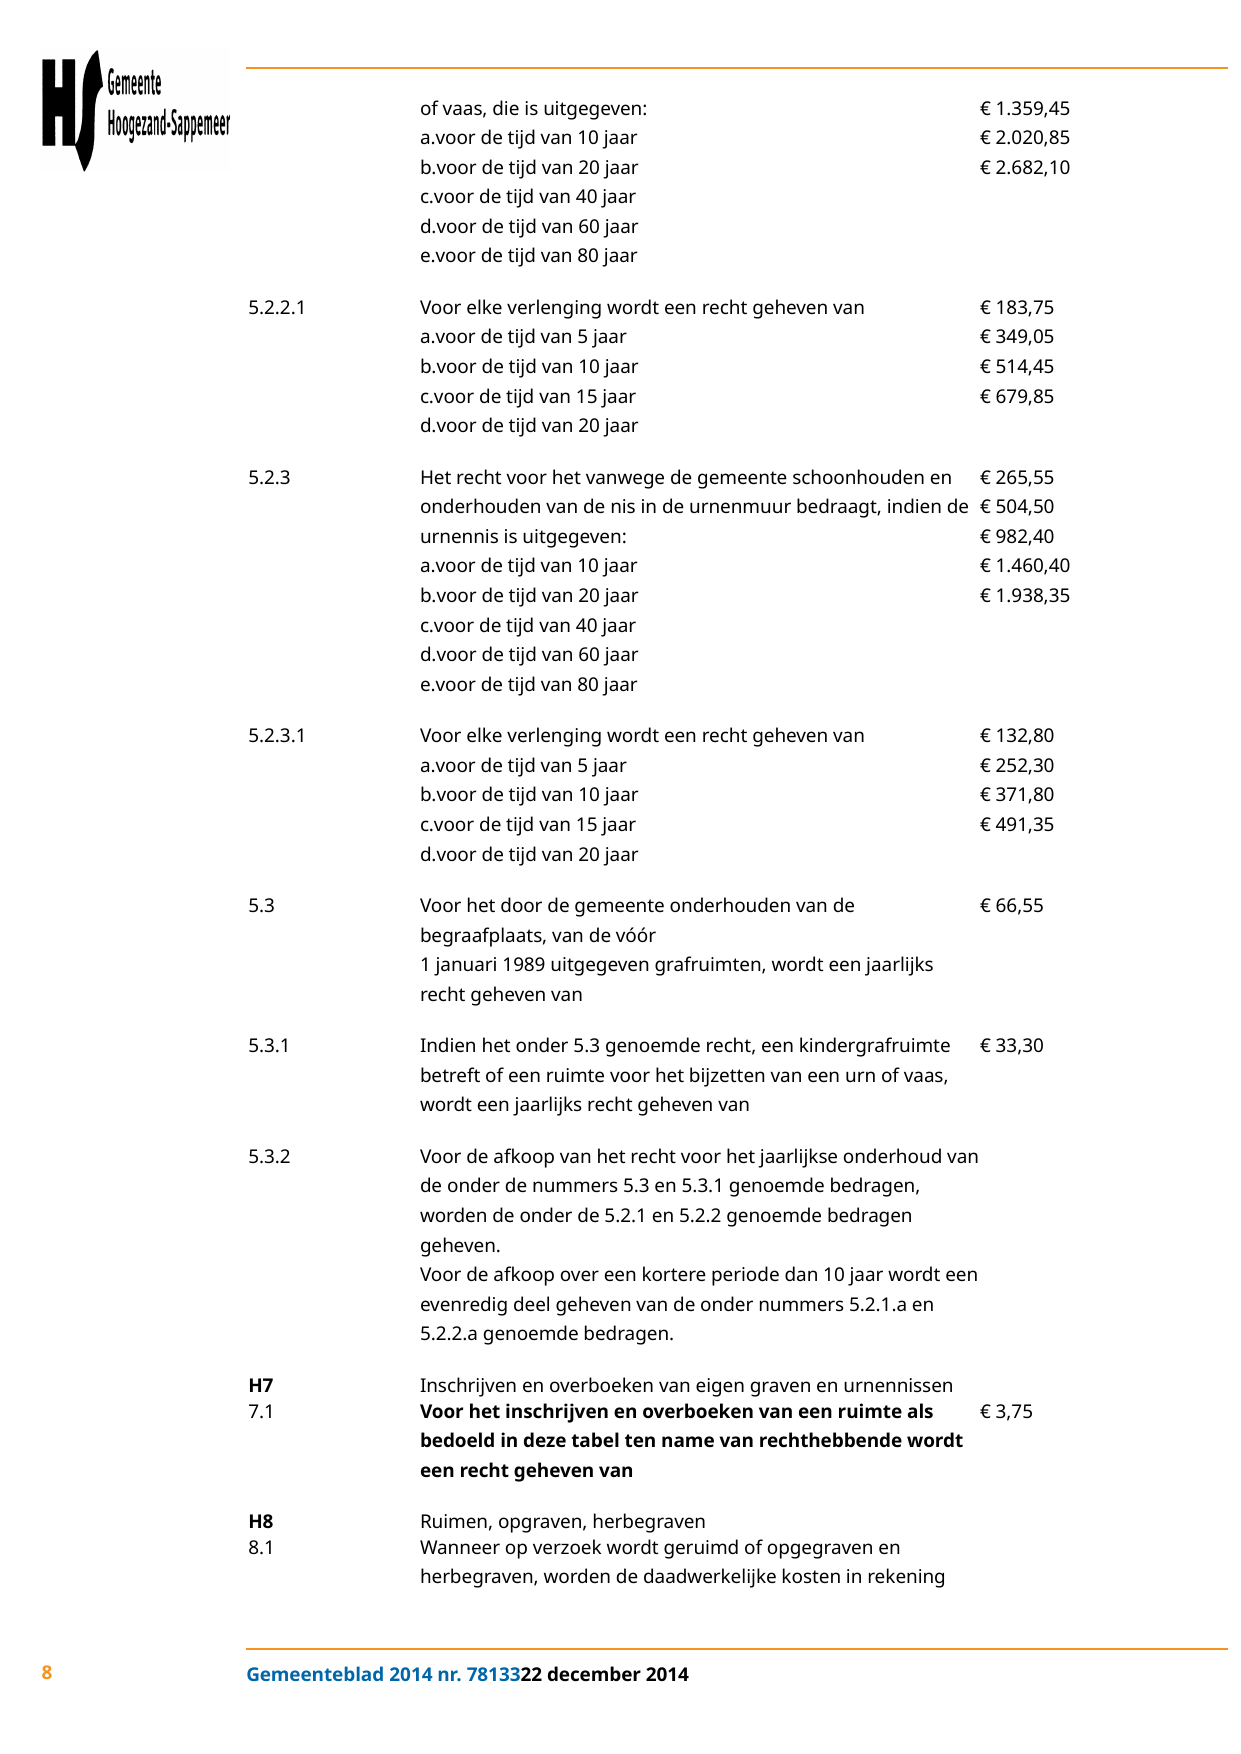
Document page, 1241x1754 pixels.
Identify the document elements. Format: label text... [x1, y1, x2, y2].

table_cell € 1.359,45 € 2.020,85 € 2.682,10 [980, 95, 1152, 268]
table_cell [980, 269, 1152, 294]
table_cell [980, 438, 1152, 464]
table_cell € 3,75 [980, 1398, 1152, 1483]
table_cell € 265,55 € 504,50 € 982,40 € 1.460,40 € 1.938,35 [980, 464, 1152, 697]
table_cell Inschrijven en overboeken van eigen graven en urnennissen [420, 1372, 980, 1398]
table_cell [248, 1346, 420, 1372]
table_cell H8 [248, 1509, 420, 1534]
table_cell 5.3.2 [248, 1143, 420, 1346]
table_cell € 66,55 [980, 892, 1152, 1007]
table_cell [248, 269, 420, 294]
table_cell H7 [248, 1372, 420, 1398]
table_cell [248, 1483, 420, 1508]
table_cell Indien het onder 5.3 genoemde recht, een kindergrafruimte betreft of een ruimte voor het bijzetten van een urn of vaas, wordt een jaarlijks recht geheven van [420, 1033, 980, 1117]
table_cell [248, 438, 420, 464]
table_cell € 33,30 [980, 1033, 1152, 1117]
table_cell [248, 95, 420, 268]
table_cell Voor elke verlenging wordt een recht geheven van a.voor de tijd van 5 jaar b.voor de tijd van 10 jaar c.voor de tijd van 15 jaar d.voor de tijd van 20 jaar [420, 294, 980, 438]
table_cell [420, 867, 980, 892]
table_cell [980, 867, 1152, 892]
table_cell [420, 1483, 980, 1508]
table_cell [248, 1007, 420, 1032]
table_cell [980, 1509, 1152, 1534]
table_cell [248, 697, 420, 722]
table_cell [248, 867, 420, 892]
table_cell € 132,80 € 252,30 € 371,80 € 491,35 [980, 723, 1152, 867]
table_cell [980, 1372, 1152, 1398]
table_cell Voor het inschrijven en overboeken van een ruimte als bedoeld in deze tabel ten name van rechthebbende wordt een recht geheven van [420, 1398, 980, 1483]
table_cell 5.3.1 [248, 1033, 420, 1117]
table_cell Het recht voor het vanwege de gemeente schoonhouden en onderhouden van de nis in de urnenmuur bedraagt, indien de urnennis is uitgegeven: a.voor de tijd van 10 jaar b.voor de tijd van 20 jaar c.voor de tijd van 40 jaar d.voor de tijd van 60 jaar e.voor de tijd van 80 jaar [420, 464, 980, 697]
table_cell 5.3 [248, 892, 420, 1007]
table_cell [420, 1346, 980, 1372]
table_cell [980, 1118, 1152, 1143]
table_cell [980, 1143, 1152, 1346]
table_cell Voor elke verlenging wordt een recht geheven van a.voor de tijd van 5 jaar b.voor de tijd van 10 jaar c.voor de tijd van 15 jaar d.voor de tijd van 20 jaar [420, 723, 980, 867]
table_cell [248, 1118, 420, 1143]
table_cell of vaas, die is uitgegeven: a.voor de tijd van 10 jaar b.voor de tijd van 20 jaar c.voor de tijd van 40 jaar d.voor de tijd van 60 jaar e.voor de tijd van 80 jaar [420, 95, 980, 268]
table_cell [980, 1346, 1152, 1372]
table_cell 5.2.2.1 [248, 294, 420, 438]
table_cell [980, 1483, 1152, 1508]
table_cell 8.1 [248, 1534, 420, 1589]
table_cell Ruimen, opgraven, herbegraven [420, 1509, 980, 1534]
table_cell € 183,75 € 349,05 € 514,45 € 679,85 [980, 294, 1152, 438]
table_cell [420, 1118, 980, 1143]
table_cell [980, 1534, 1152, 1589]
table_cell 5.2.3 [248, 464, 420, 697]
table_cell [980, 1007, 1152, 1032]
table_cell 5.2.3.1 [248, 723, 420, 867]
table_cell Voor het door de gemeente onderhouden van de begraafplaats, van de vóór 1 januari 1989 uitgegeven grafruimten, wordt een jaarlijks recht geheven van [420, 892, 980, 1007]
table_cell Voor de afkoop van het recht voor het jaarlijkse onderhoud van de onder de nummers 5.3 en 5.3.1 genoemde bedragen, worden de onder de 5.2.1 en 5.2.2 genoemde bedragen geheven. Voor de afkoop over een kortere periode dan 10 jaar wordt een evenredig deel geheven van de onder nummers 5.2.1.a en 5.2.2.a genoemde bedragen. [420, 1143, 980, 1346]
table_cell [420, 438, 980, 464]
picture [41, 47, 231, 172]
table_cell [420, 1007, 980, 1032]
table_cell [420, 269, 980, 294]
table_cell 7.1 [248, 1398, 420, 1483]
table_cell [980, 697, 1152, 722]
table_cell Wanneer op verzoek wordt geruimd of opgegraven en herbegraven, worden de daadwerkelijke kosten in rekening [420, 1534, 980, 1589]
table_cell [420, 697, 980, 722]
